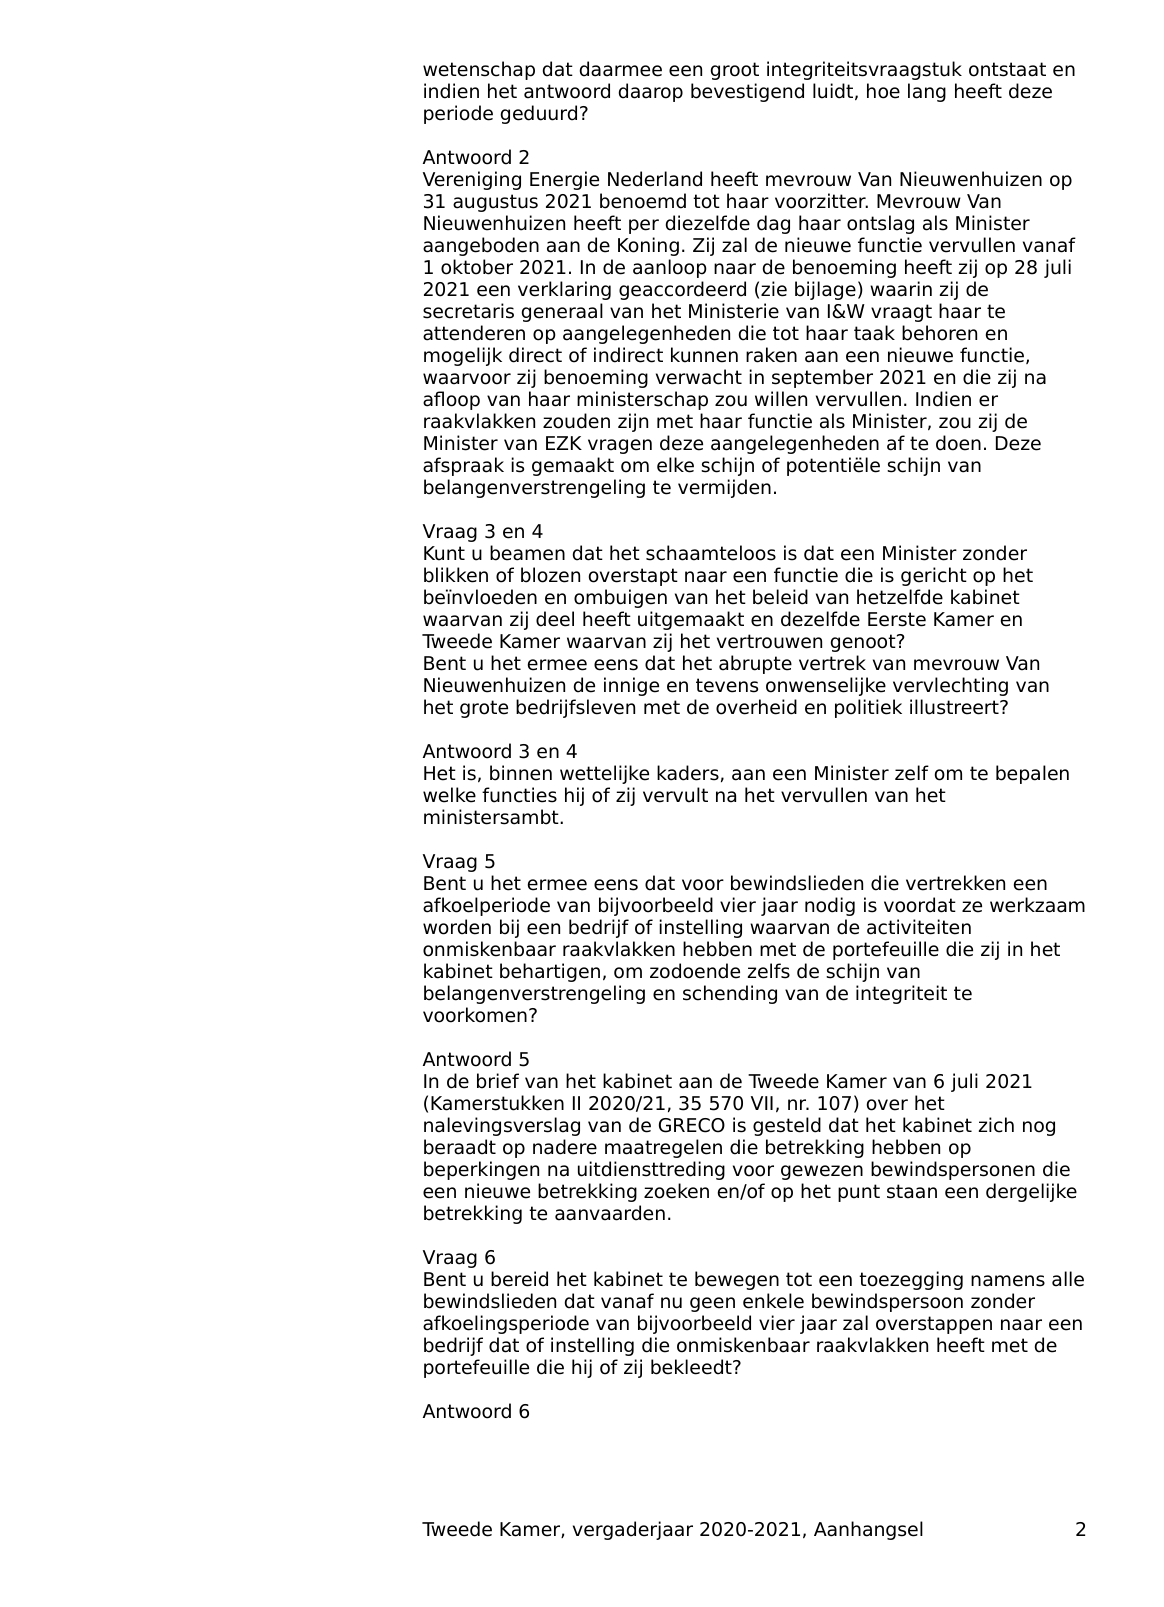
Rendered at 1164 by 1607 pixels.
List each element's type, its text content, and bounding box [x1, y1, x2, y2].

text Bent u bereid het kabinet te bewegen tot een toezegging namens alle bewindslieden dat vanaf nu geen enkele bewindspersoon zonder afkoelingsperiode van bijvoorbeeld vier jaar zal overstappen naar een bedrijf dat of instelling die onmiskenbaar raakvlakken heeft met de portefeuille die hij of zij bekleedt? [422, 1269, 1087, 1379]
text Antwoord 3 en 4 [422, 741, 1087, 763]
text Kunt u beamen dat het schaamteloos is dat een Minister zonder blikken of blozen overstapt naar een functie die is gericht op het beïnvloeden en ombuigen van het beleid van hetzelfde kabinet waarvan zij deel heeft uitgemaakt en dezelfde Eerste Kamer en Tweede Kamer waarvan zij het vertrouwen genoot? [422, 543, 1087, 653]
text Vraag 6 [422, 1247, 1087, 1269]
text Bent u het ermee eens dat het abrupte vertrek van mevrouw Van Nieuwenhuizen de innige en tevens onwenselijke vervlechting van het grote bedrijfsleven met de overheid en politiek illustreert? [422, 653, 1087, 719]
text Antwoord 6 [422, 1401, 1087, 1423]
text Vereniging Energie Nederland heeft mevrouw Van Nieuwenhuizen op 31 augustus 2021 benoemd tot haar voorzitter. Mevrouw Van Nieuwenhuizen heeft per diezelfde dag haar ontslag als Minister aangeboden aan de Koning. Zij zal de nieuwe functie vervullen vanaf 1 oktober 2021. In de aanloop naar de benoeming heeft zij op 28 juli 2021 een verklaring geaccordeerd (zie bijlage) waarin zij de secretaris generaal van het Ministerie van I&W vraagt haar te attenderen op aangelegenheden die tot haar taak behoren en mogelijk direct of indirect kunnen raken aan een nieuwe functie, waarvoor zij benoeming verwacht in september 2021 en die zij na afloop van haar ministerschap zou willen vervullen. Indien er raakvlakken zouden zijn met haar functie als Minister, zou zij de Minister van EZK vragen deze aangelegenheden af te doen. Deze afspraak is gemaakt om elke schijn of potentiële schijn van belangenverstrengeling te vermijden. [422, 169, 1087, 499]
text Antwoord 2 [422, 147, 1087, 169]
text Antwoord 5 [422, 1049, 1087, 1071]
text Het is, binnen wettelijke kaders, aan een Minister zelf om te bepalen welke functies hij of zij vervult na het vervullen van het ministersambt. [422, 763, 1087, 829]
text Vraag 3 en 4 [422, 521, 1087, 543]
text Bent u het ermee eens dat voor bewindslieden die vertrekken een afkoelperiode van bijvoorbeeld vier jaar nodig is voordat ze werkzaam worden bij een bedrijf of instelling waarvan de activiteiten onmiskenbaar raakvlakken hebben met de portefeuille die zij in het kabinet behartigen, om zodoende zelfs de schijn van belangenverstrengeling en schending van de integriteit te voorkomen? [422, 873, 1087, 1027]
text Vraag 5 [422, 851, 1087, 873]
text In de brief van het kabinet aan de Tweede Kamer van 6 juli 2021 (Kamerstukken II 2020/21, 35 570 VII, nr. 107) over het nalevingsverslag van de GRECO is gesteld dat het kabinet zich nog beraadt op nadere maatregelen die betrekking hebben op beperkingen na uitdiensttreding voor gewezen bewindspersonen die een nieuwe betrekking zoeken en/of op het punt staan een dergelijke betrekking te aanvaarden. [422, 1071, 1087, 1225]
text wetenschap dat daarmee een groot integriteitsvraagstuk ontstaat en indien het antwoord daarop bevestigend luidt, hoe lang heeft deze periode geduurd? [422, 59, 1087, 125]
